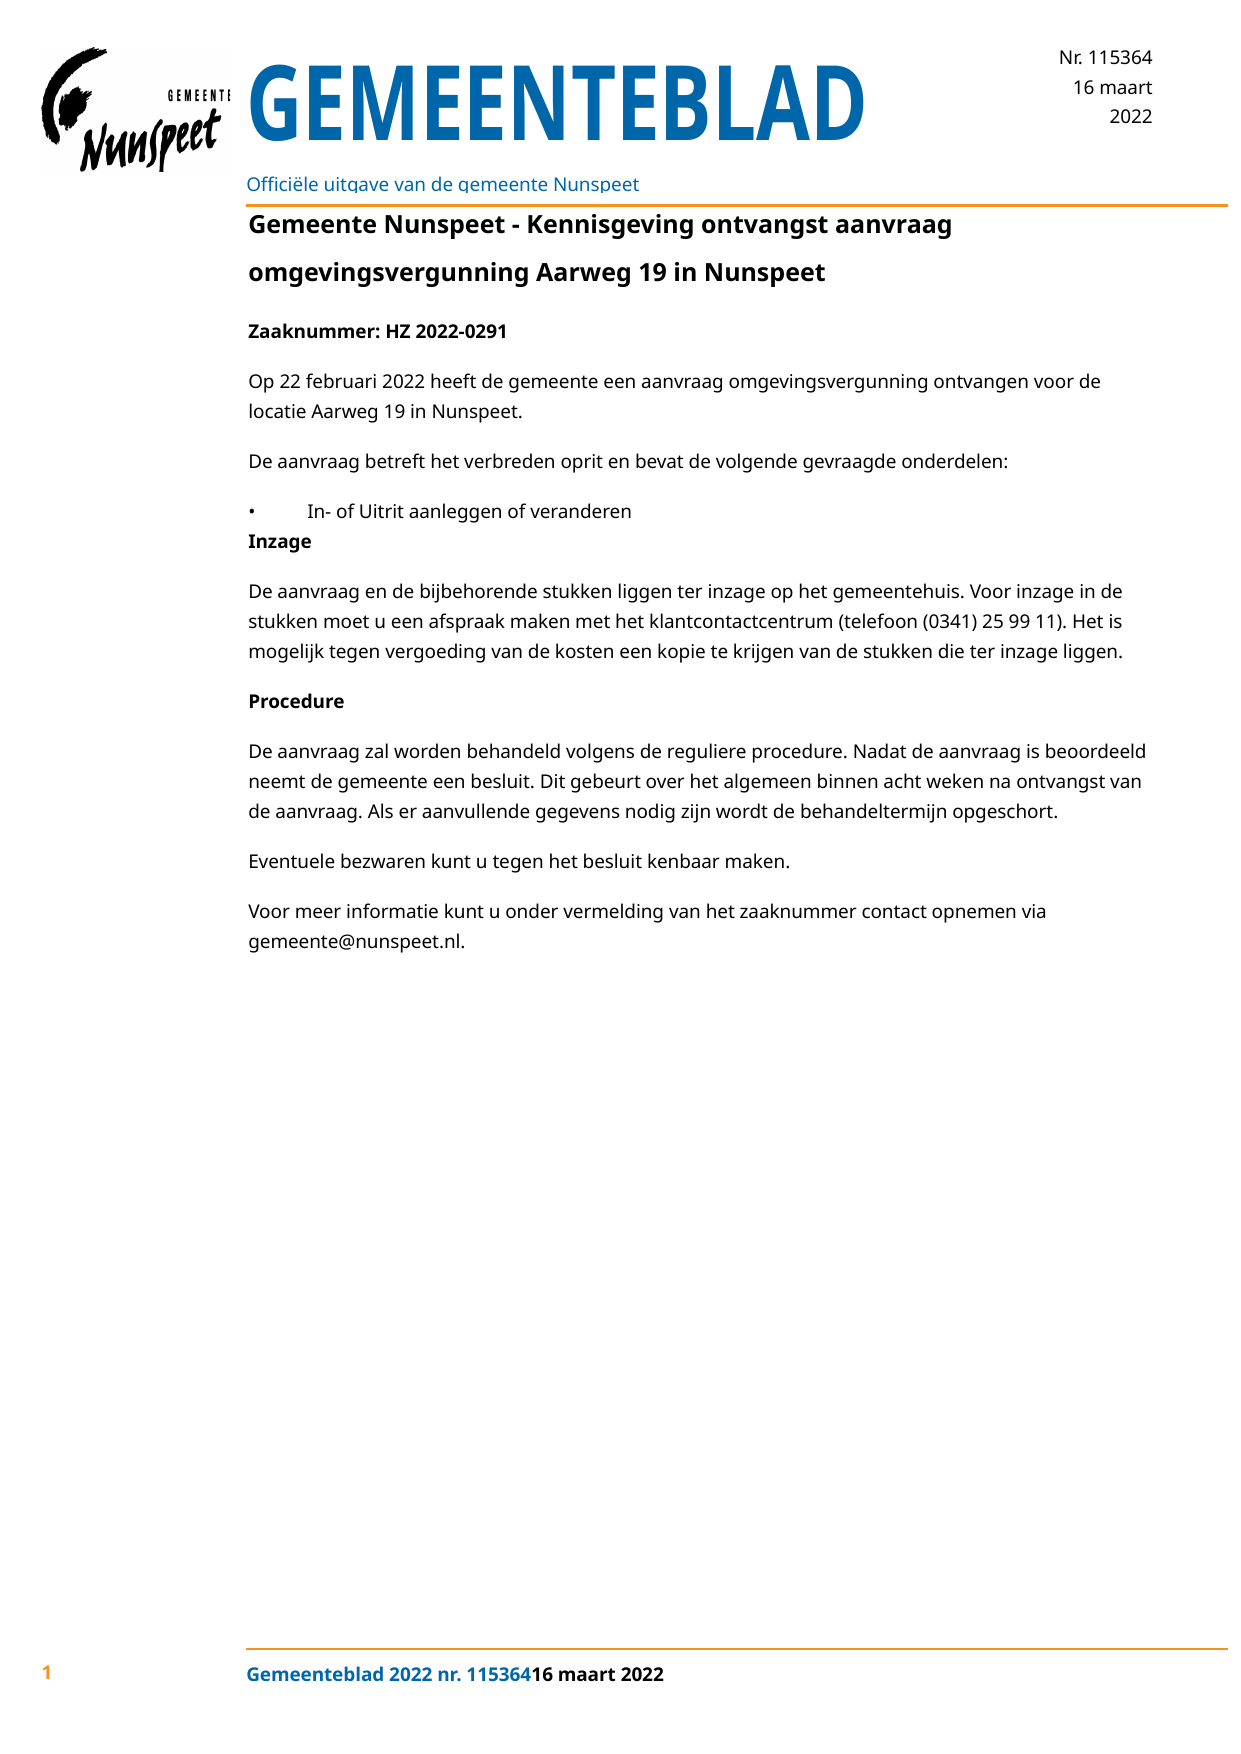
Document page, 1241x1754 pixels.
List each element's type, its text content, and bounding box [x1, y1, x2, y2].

text De aanvraag en de bijbehorende stukken liggen ter inzage op het gemeentehuis. Voor inzage in de stukken moet u een afspraak maken met het klantcontactcentrum (telefoon (0341) 25 99 11). Het is mogelijk tegen vergoeding van de kosten een kopie te krijgen van de stukken die ter inzage liggen. [248, 579, 1152, 664]
text Eventuele bezwaren kunt u tegen het besluit kenbaar maken. [248, 848, 1152, 874]
text Gemeente Nunspeet - Kennisgeving ontvangst aanvraag omgevingsvergunning Aarweg 19 in Nunspeet [248, 207, 1152, 288]
picture [41, 47, 231, 172]
text Voor meer informatie kunt u onder vermelding van het zaaknummer contact opnemen via gemeente@nunspeet.nl. [248, 899, 1152, 954]
text Inzage [248, 528, 1152, 554]
text De aanvraag betreft het verbreden oprit en bevat de volgende gevraagde onderdelen: [248, 448, 1152, 474]
list In- of Uitrit aanleggen of veranderen [248, 499, 1152, 524]
text Zaaknummer: HZ 2022-0291 [248, 318, 1152, 344]
text Op 22 februari 2022 heeft de gemeente een aanvraag omgevingsvergunning ontvangen voor de locatie Aarweg 19 in Nunspeet. [248, 368, 1152, 424]
text Procedure [248, 688, 1152, 714]
text De aanvraag zal worden behandeld volgens de reguliere procedure. Nadat de aanvraag is beoordeeld neemt de gemeente een besluit. Dit gebeurt over het algemeen binnen acht weken na ontvangst van de aanvraag. Als er aanvullende gegevens nodig zijn wordt de behandeltermijn opgeschort. [248, 739, 1152, 824]
